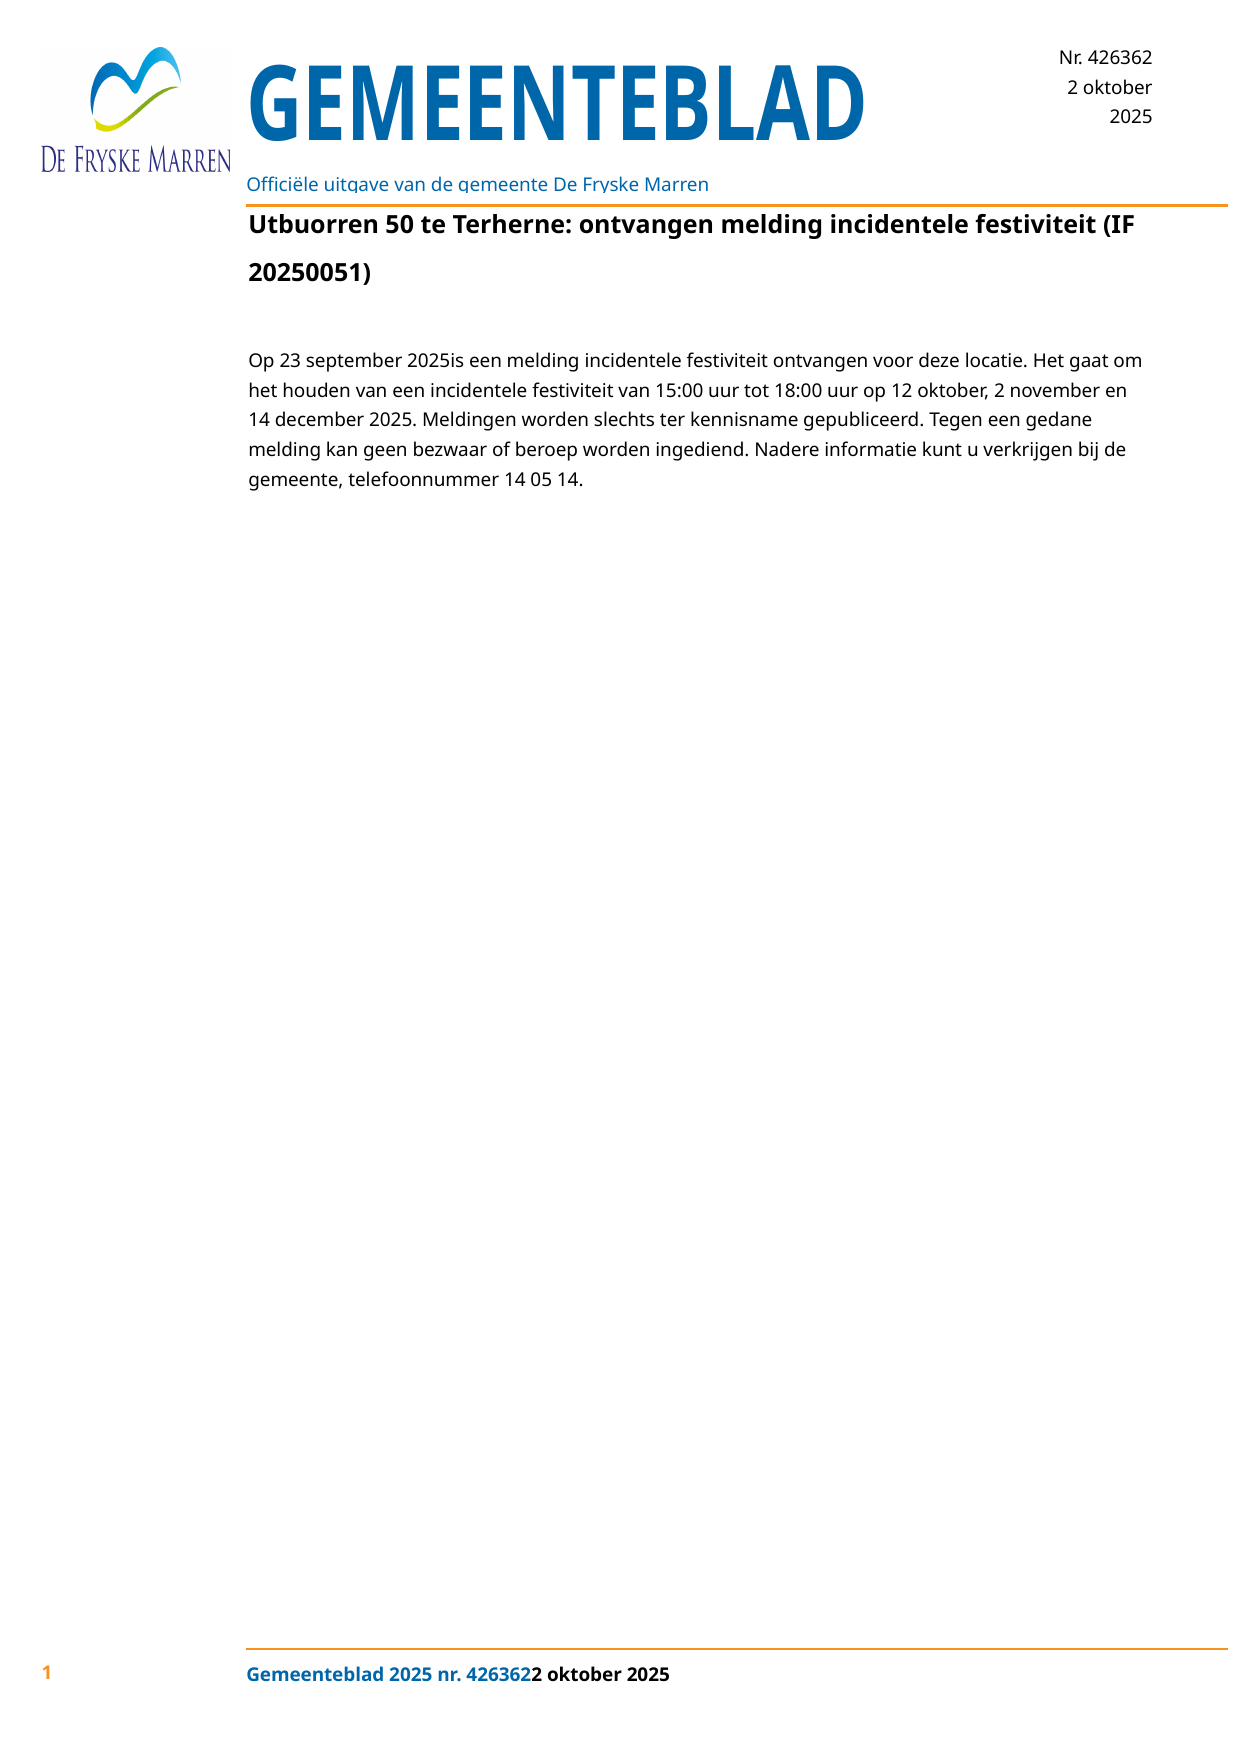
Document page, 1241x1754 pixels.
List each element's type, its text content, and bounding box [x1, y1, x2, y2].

picture [41, 47, 231, 172]
text Op 23 september 2025is een melding incidentele festiviteit ontvangen voor deze locatie. Het gaat om het houden van een incidentele festiviteit van 15:00 uur tot 18:00 uur op 12 oktober, 2 november en 14 december 2025. Meldingen worden slechts ter kennisname gepubliceerd. Tegen een gedane melding kan geen bezwaar of beroep worden ingediend. Nadere informatie kunt u verkrijgen bij de gemeente, telefoonnummer 14 05 14. [248, 347, 1152, 492]
text Utbuorren 50 te Terherne: ontvangen melding incidentele festiviteit (IF 20250051) [248, 207, 1152, 288]
